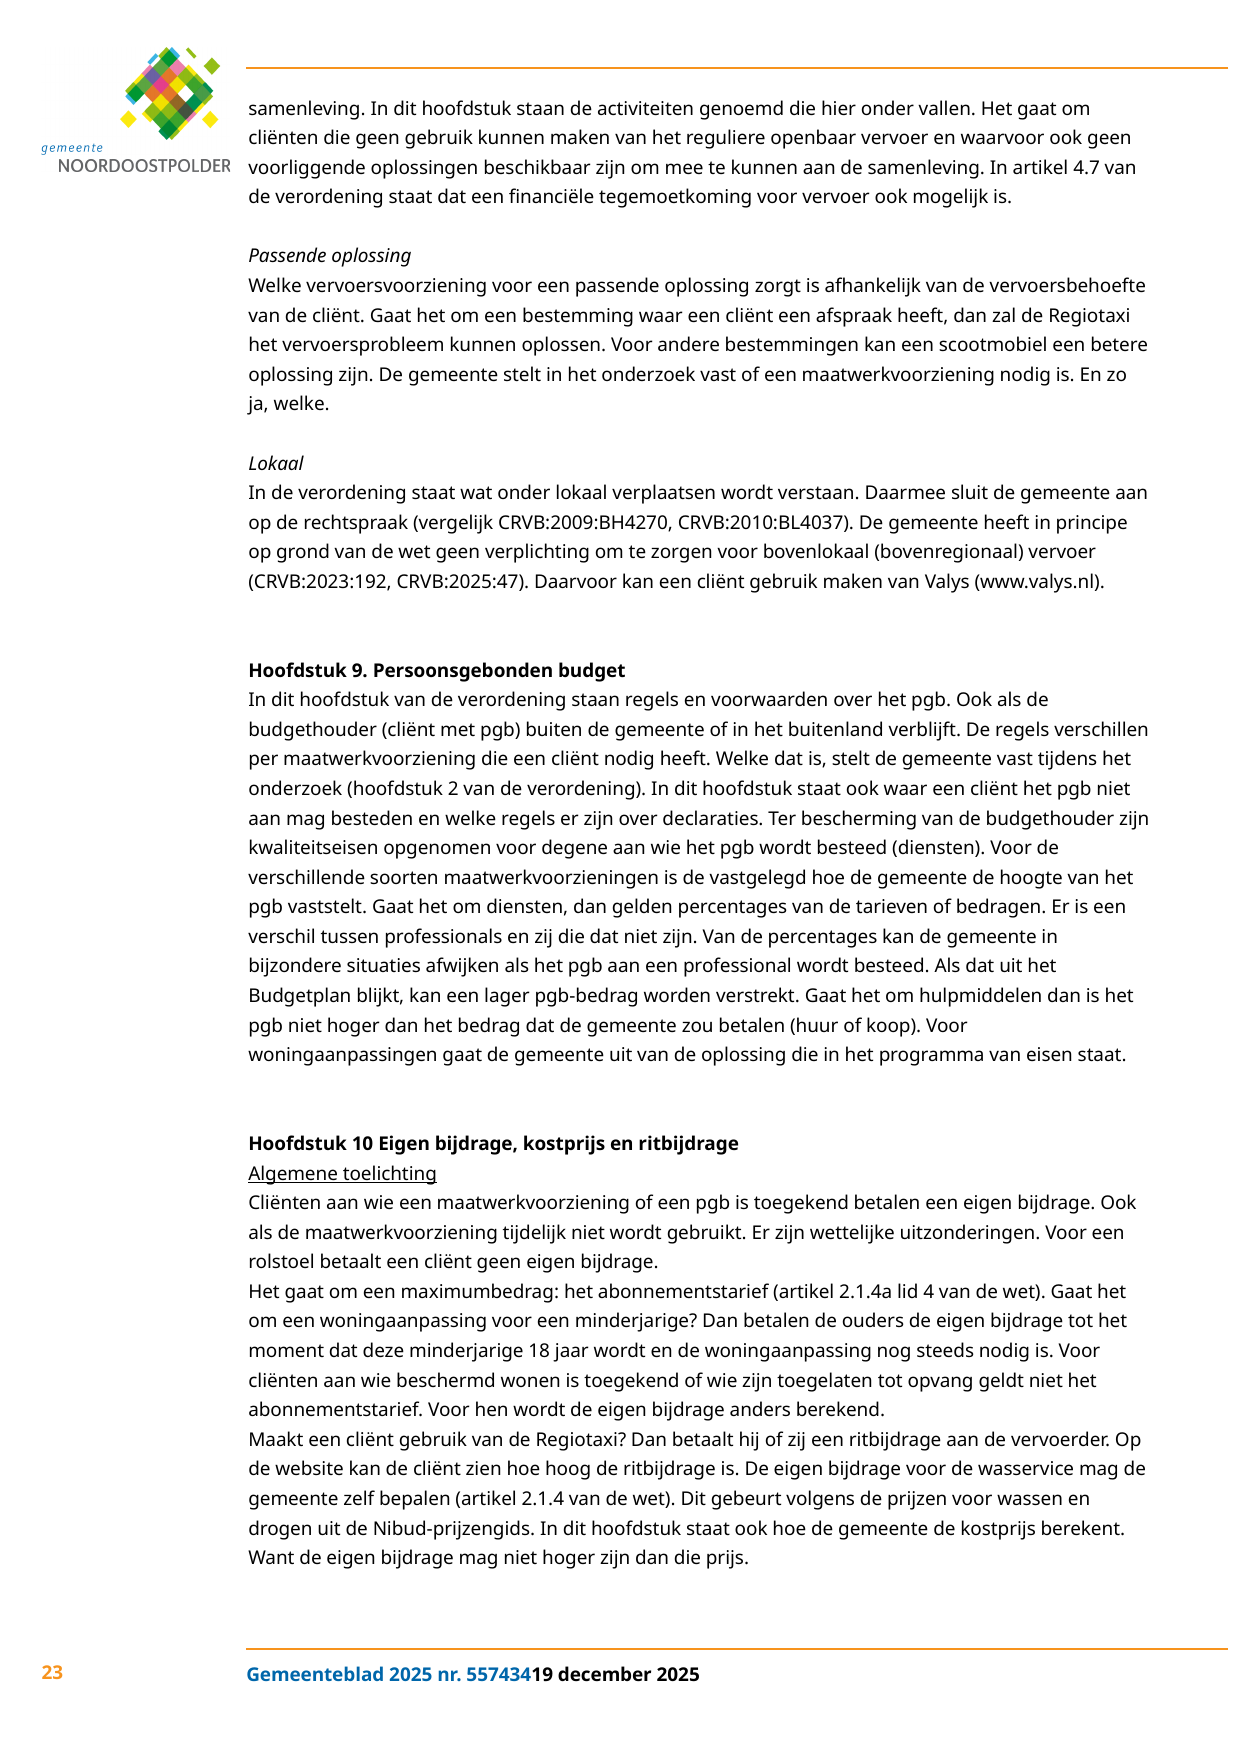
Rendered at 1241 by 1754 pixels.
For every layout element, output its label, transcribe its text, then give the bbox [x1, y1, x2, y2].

text Hoofdstuk 9. Persoonsgebonden budget [248, 657, 1152, 683]
text In de verordening staat wat onder lokaal verplaatsen wordt verstaan. Daarmee sluit de gemeente aan op de rechtspraak (vergelijk CRVB:2009:BH4270, CRVB:2010:BL4037). De gemeente heeft in principe op grond van de wet geen verplichting om te zorgen voor bovenlokaal (bovenregionaal) vervoer (CRVB:2023:192, CRVB:2025:47). Daarvoor kan een cliënt gebruik maken van Valys (www.valys.nl). [248, 479, 1152, 594]
text Hoofdstuk 10 Eigen bijdrage, kostprijs en ritbijdrage [248, 1130, 1152, 1156]
text Cliënten aan wie een maatwerkvoorziening of een pgb is toegekend betalen een eigen bijdrage. Ook als de maatwerkvoorziening tijdelijk niet wordt gebruikt. Er zijn wettelijke uitzonderingen. Voor een rolstoel betaalt een cliënt geen eigen bijdrage. [248, 1189, 1152, 1274]
text Maakt een cliënt gebruik van de Regiotaxi? Dan betaalt hij of zij een ritbijdrage aan de vervoerder. Op de website kan de cliënt zien hoe hoog de ritbijdrage is. De eigen bijdrage voor de wasservice mag de gemeente zelf bepalen (artikel 2.1.4 van de wet). Dit gebeurt volgens de prijzen voor wassen en drogen uit de Nibud-prijzengids. In dit hoofdstuk staat ook hoe de gemeente de kostprijs berekent. Want de eigen bijdrage mag niet hoger zijn dan die prijs. [248, 1426, 1152, 1570]
text Het gaat om een maximumbedrag: het abonnementstarief (artikel 2.1.4a lid 4 van de wet). Gaat het om een woningaanpassing voor een minderjarige? Dan betalen de ouders de eigen bijdrage tot het moment dat deze minderjarige 18 jaar wordt en de woningaanpassing nog steeds nodig is. Voor cliënten aan wie beschermd wonen is toegekend of wie zijn toegelaten tot opvang geldt niet het abonnementstarief. Voor hen wordt de eigen bijdrage anders berekend. [248, 1278, 1152, 1422]
text Lokaal [248, 450, 1152, 476]
text Passende oplossing [248, 243, 1152, 268]
text In dit hoofdstuk van de verordening staan regels en voorwaarden over het pgb. Ook als de budgethouder (cliënt met pgb) buiten de gemeente of in het buitenland verblijft. De regels verschillen per maatwerkvoorziening die een cliënt nodig heeft. Welke dat is, stelt de gemeente vast tijdens het onderzoek (hoofdstuk 2 van de verordening). In dit hoofdstuk staat ook waar een cliënt het pgb niet aan mag besteden en welke regels er zijn over declaraties. Ter bescherming van de budgethouder zijn kwaliteitseisen opgenomen voor degene aan wie het pgb wordt besteed (diensten). Voor de verschillende soorten maatwerkvoorzieningen is de vastgelegd hoe de gemeente de hoogte van het pgb vaststelt. Gaat het om diensten, dan gelden percentages van de tarieven of bedragen. Er is een verschil tussen professionals en zij die dat niet zijn. Van de percentages kan de gemeente in bijzondere situaties afwijken als het pgb aan een professional wordt besteed. Als dat uit het Budgetplan blijkt, kan een lager pgb-bedrag worden verstrekt. Gaat het om hulpmiddelen dan is het pgb niet hoger dan het bedrag dat de gemeente zou betalen (huur of koop). Voor woningaanpassingen gaat de gemeente uit van de oplossing die in het programma van eisen staat. [248, 686, 1152, 1067]
picture [41, 47, 231, 172]
text Algemene toelichting [248, 1160, 1152, 1186]
text samenleving. In dit hoofdstuk staan de activiteiten genoemd die hier onder vallen. Het gaat om cliënten die geen gebruik kunnen maken van het reguliere openbaar vervoer en waarvoor ook geen voorliggende oplossingen beschikbaar zijn om mee te kunnen aan de samenleving. In artikel 4.7 van de verordening staat dat een financiële tegemoetkoming voor vervoer ook mogelijk is. [248, 95, 1152, 209]
text Welke vervoersvoorziening voor een passende oplossing zorgt is afhankelijk van de vervoersbehoefte van de cliënt. Gaat het om een bestemming waar een cliënt een afspraak heeft, dan zal de Regiotaxi het vervoersprobleem kunnen oplossen. Voor andere bestemmingen kan een scootmobiel een betere oplossing zijn. De gemeente stelt in het onderzoek vast of een maatwerkvoorziening nodig is. En zo ja, welke. [248, 272, 1152, 416]
